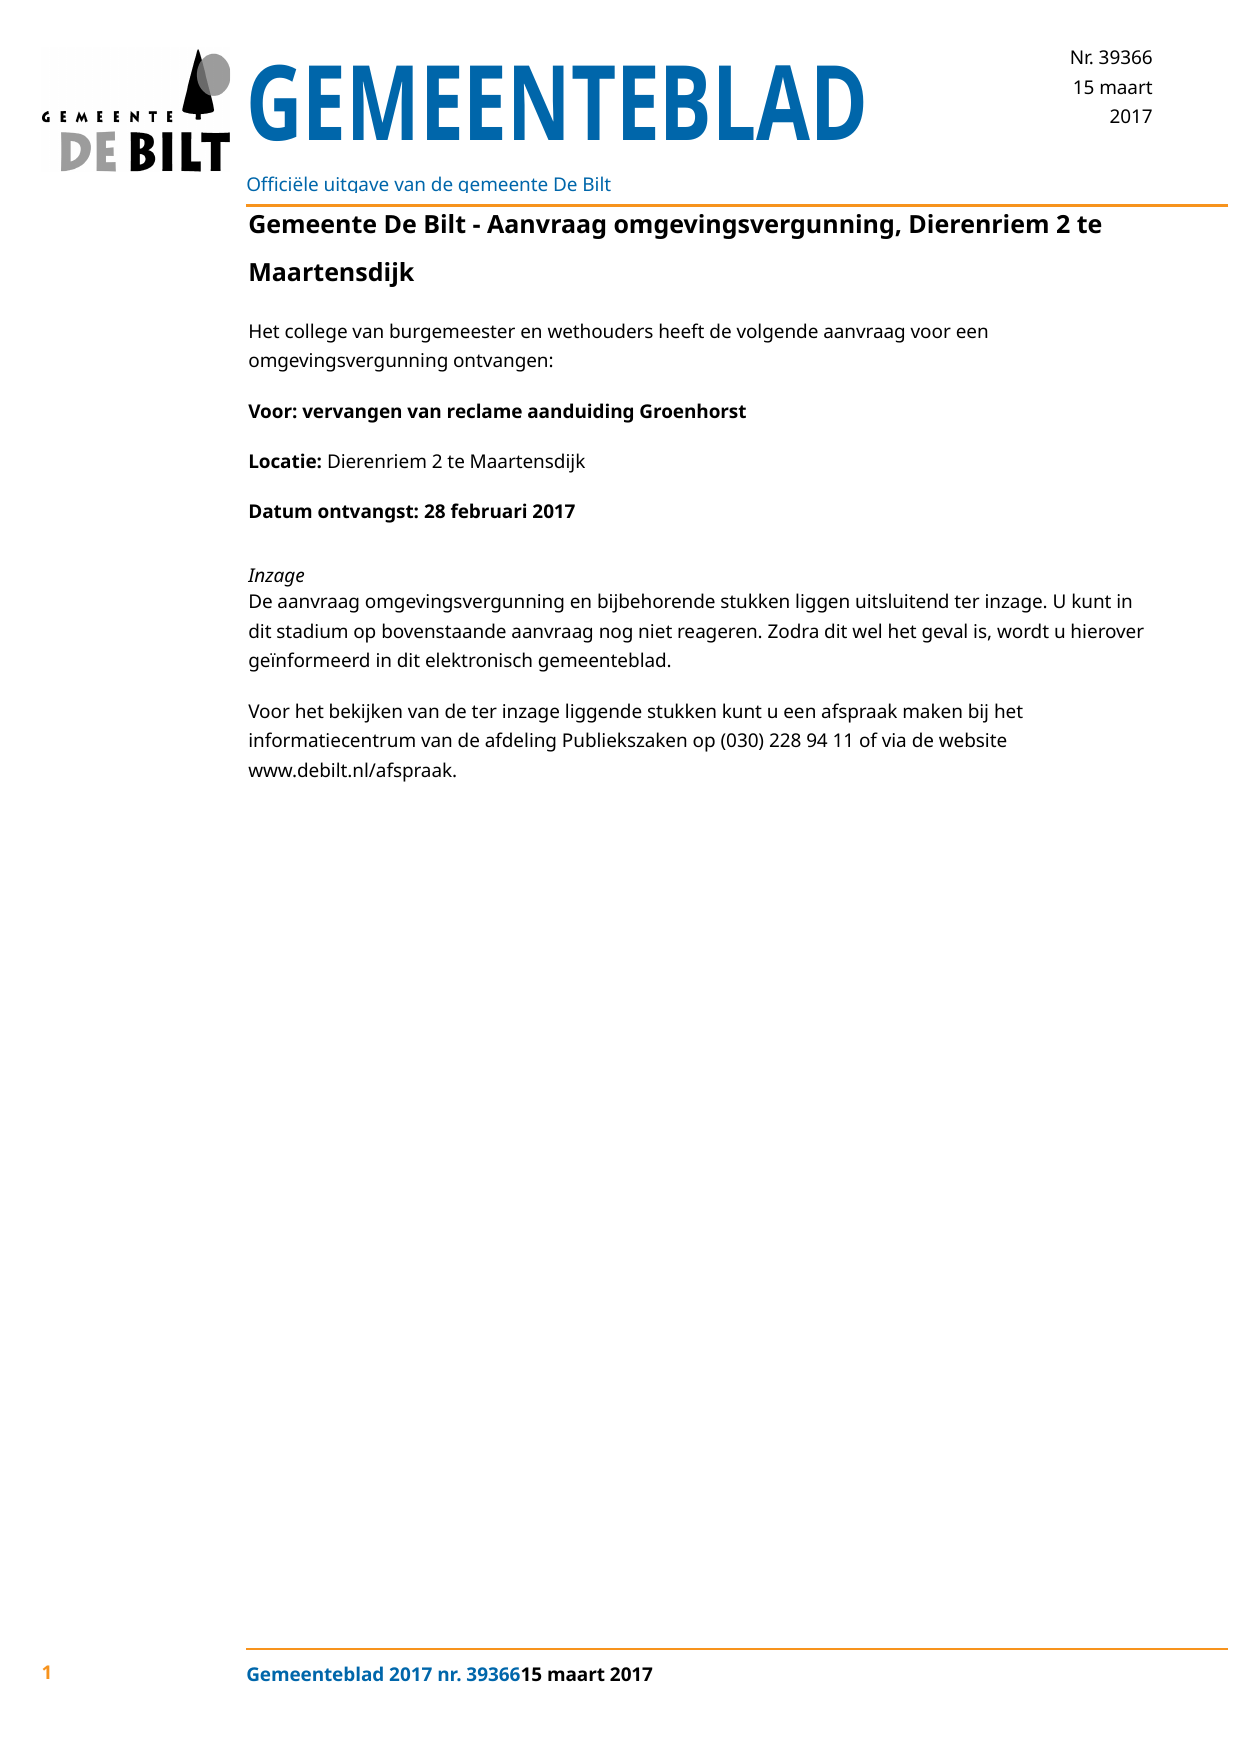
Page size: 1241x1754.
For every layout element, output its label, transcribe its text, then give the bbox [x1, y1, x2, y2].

text Voor: vervangen van reclame aanduiding Groenhorst [248, 398, 1152, 424]
text Gemeente De Bilt - Aanvraag omgevingsvergunning, Dierenriem 2 te Maartensdijk [248, 207, 1152, 288]
text Datum ontvangst: 28 februari 2017 [248, 499, 1152, 524]
text Het college van burgemeester en wethouders heeft de volgende aanvraag voor een omgevingsvergunning ontvangen: [248, 318, 1152, 373]
text Voor het bekijken van de ter inzage liggende stukken kunt u een afspraak maken bij het informatiecentrum van de afdeling Publiekszaken op (030) 228 94 11 of via de website www.debilt.nl/afspraak. [248, 698, 1152, 783]
text De aanvraag omgevingsvergunning en bijbehorende stukken liggen uitsluitend ter inzage. U kunt in dit stadium op bovenstaande aanvraag nog niet reageren. Zodra dit wel het geval is, wordt u hierover geïnformeerd in dit elektronisch gemeenteblad. [248, 588, 1152, 673]
picture [41, 47, 231, 172]
text Locatie: Dierenriem 2 te Maartensdijk [248, 448, 1152, 474]
text Inzage [248, 563, 1152, 588]
